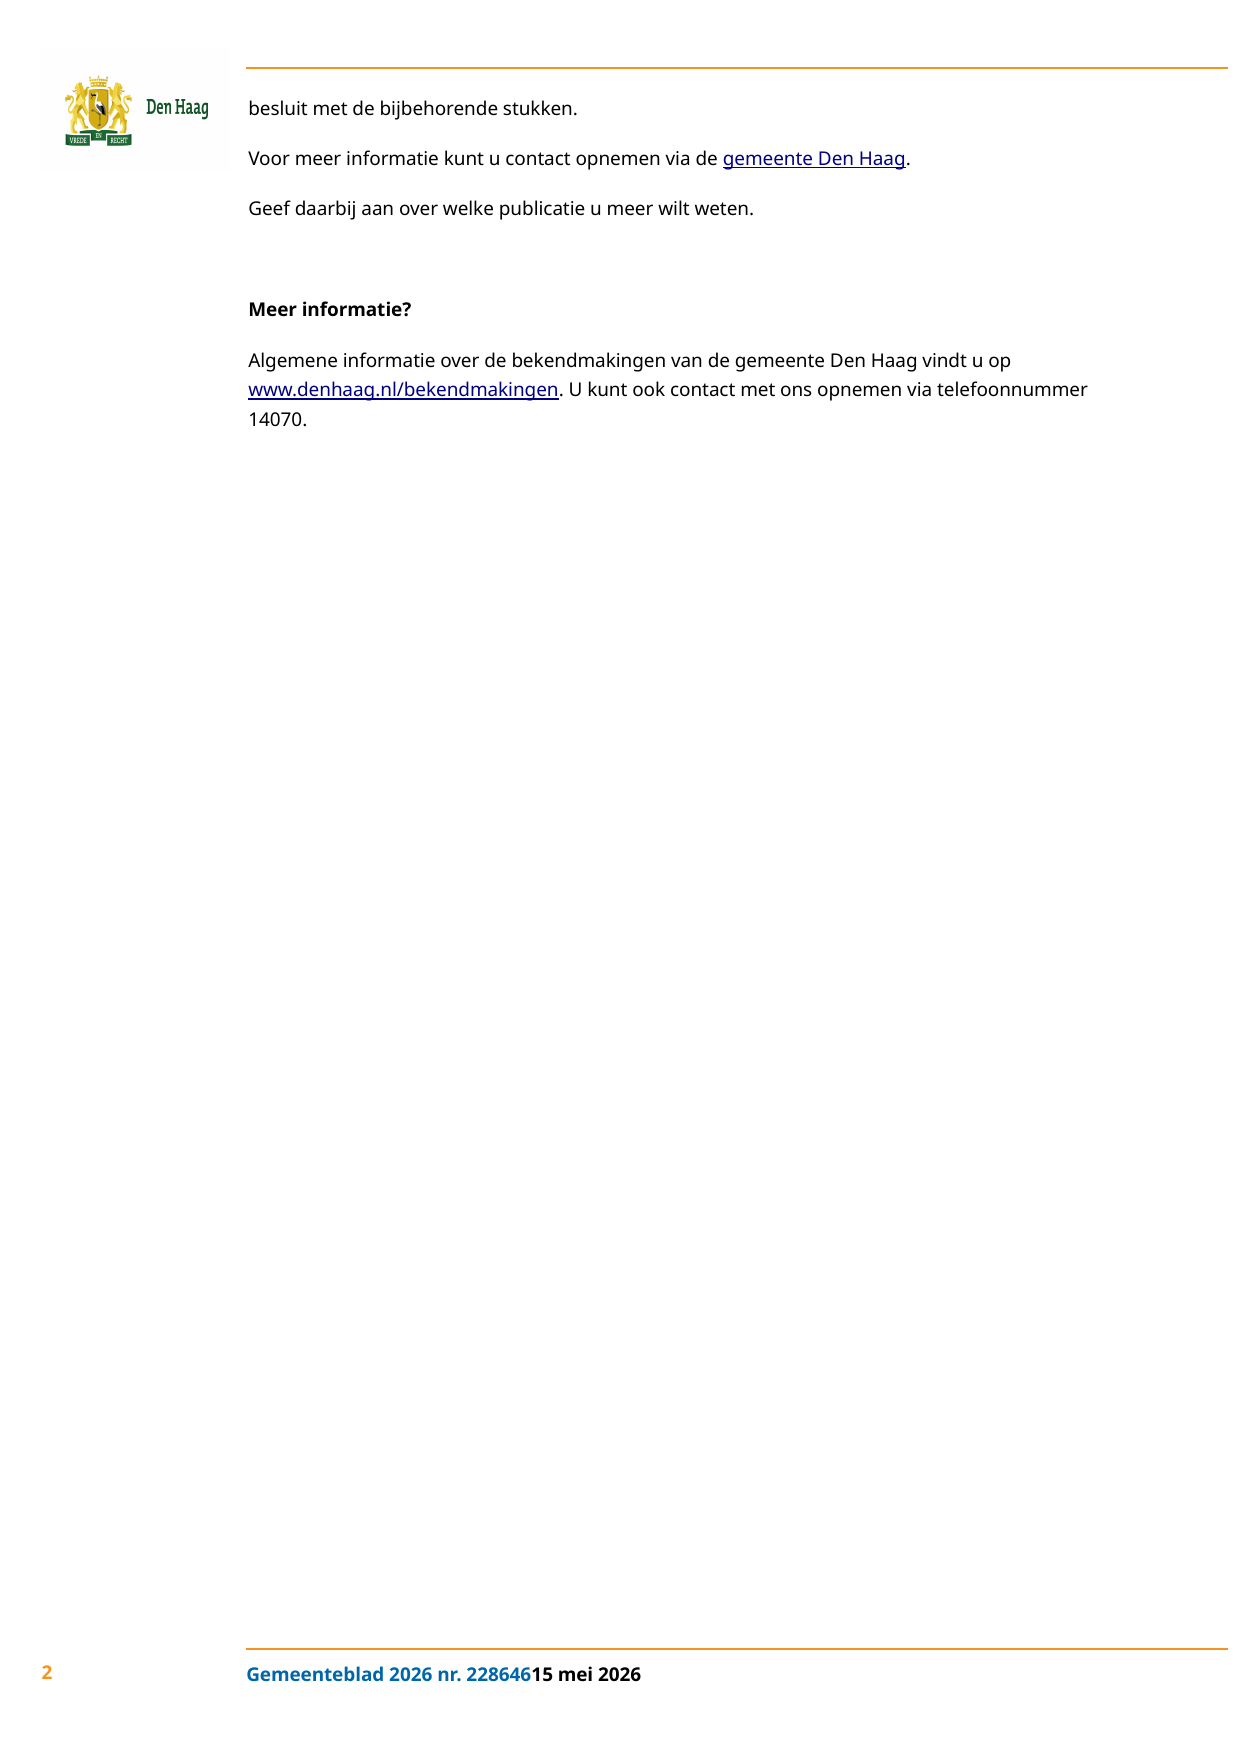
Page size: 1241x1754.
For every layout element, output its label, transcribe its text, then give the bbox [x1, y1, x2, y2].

text besluit met de bijbehorende stukken. [248, 95, 1152, 121]
text Algemene informatie over de bekendmakingen van de gemeente Den Haag vindt u op www.denhaag.nl/bekendmakingen. U kunt ook contact met ons opnemen via telefoonnummer 14070. [248, 347, 1152, 432]
text Meer informatie? [248, 296, 1152, 322]
text Geef daarbij aan over welke publicatie u meer wilt weten. [248, 196, 1152, 221]
picture [41, 47, 231, 172]
text Voor meer informatie kunt u contact opnemen via de gemeente Den Haag. [248, 145, 1152, 171]
